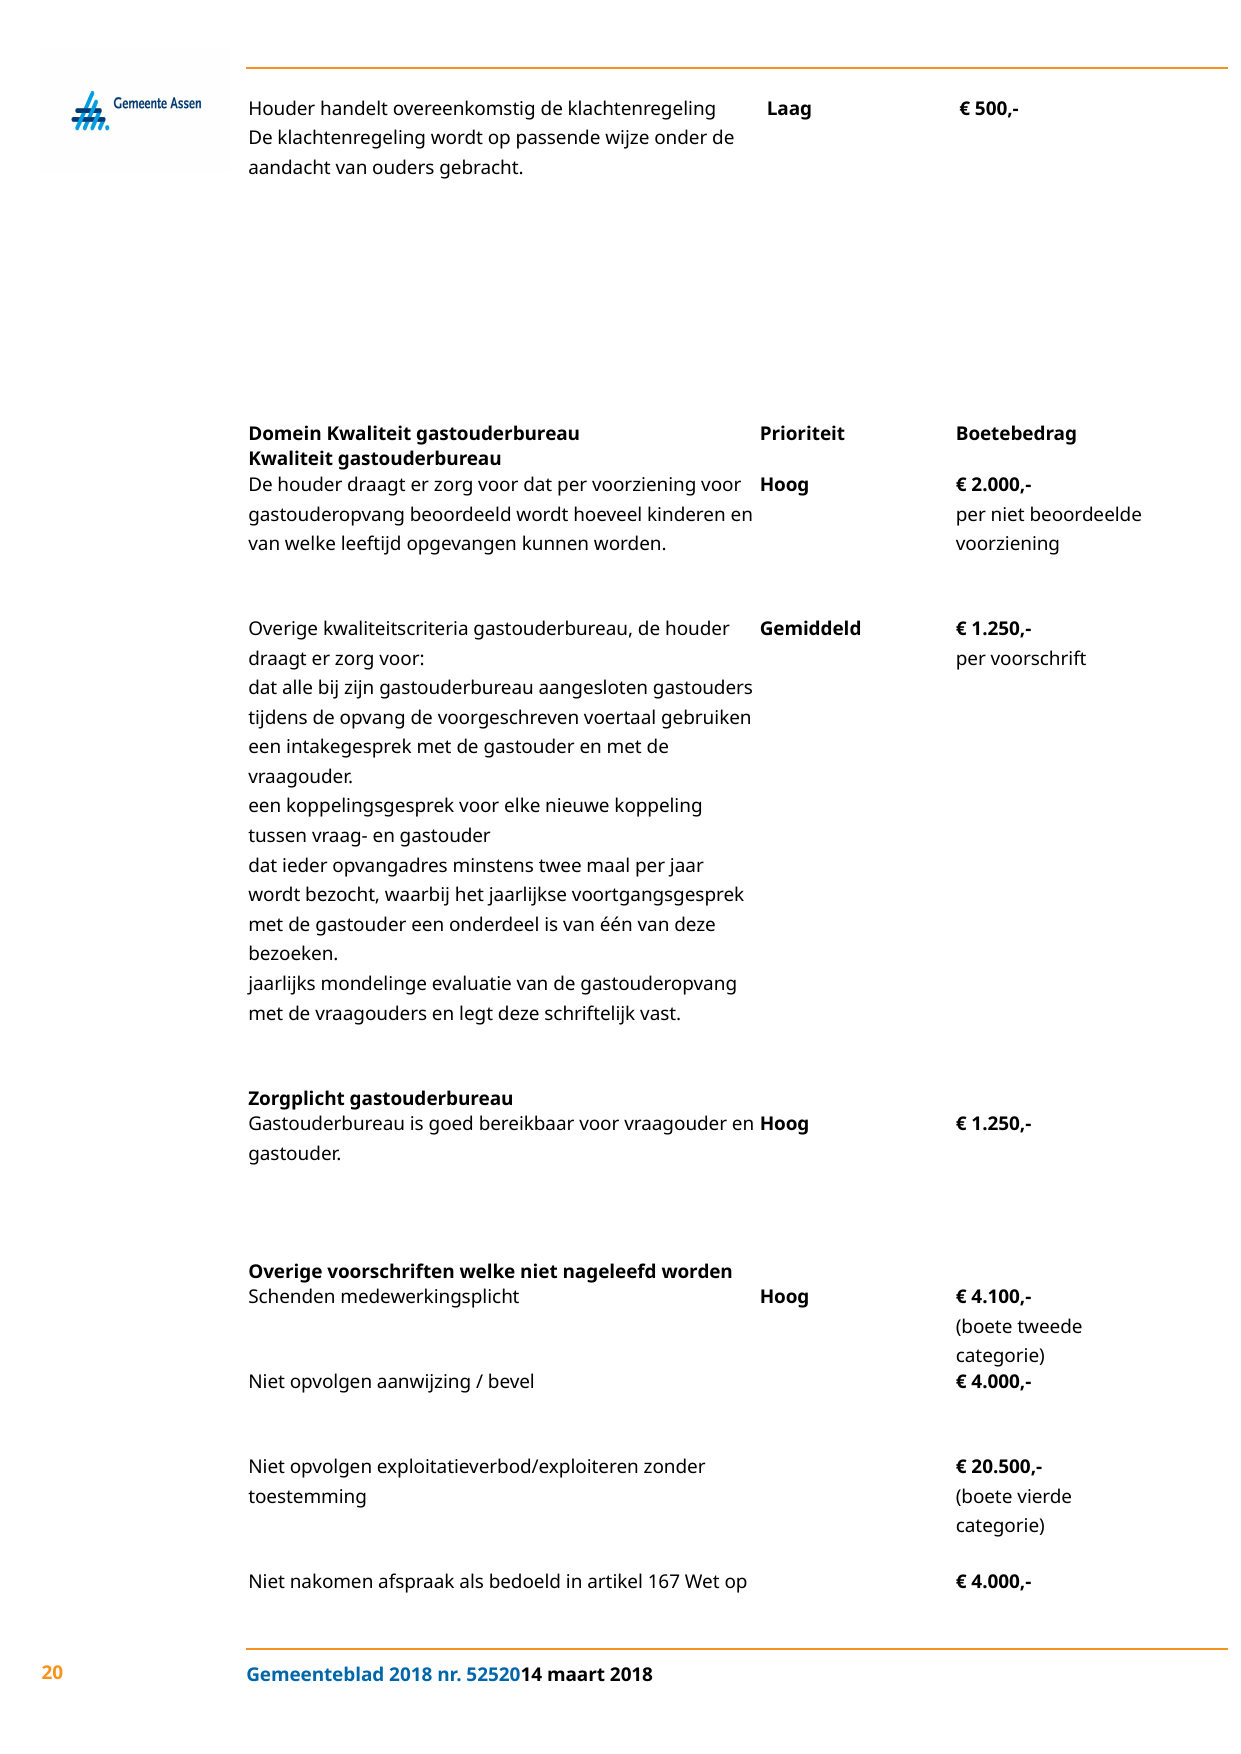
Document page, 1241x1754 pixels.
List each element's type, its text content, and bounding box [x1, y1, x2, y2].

table_cell Kwaliteit gastouderbureau [248, 445, 1152, 471]
table_cell € 2.000,- per niet beoordeelde voorziening [956, 471, 1152, 615]
table_cell Gemiddeld [760, 615, 956, 1085]
table_cell € 500,- [959, 95, 1152, 209]
table_cell Hoog [760, 471, 956, 615]
table_cell Overige kwaliteitscriteria gastouderbureau, de houder draagt er zorg voor: dat alle bij zijn gastouderbureau aangesloten gastouders tijdens de opvang de voorgeschreven voertaal gebruiken een intakegesprek met de gastouder en met de vraagouder. een koppelingsgesprek voor elke nieuwe koppeling tussen vraag- en gastouder dat ieder opvangadres minstens twee maal per jaar wordt bezocht, waarbij het jaarlijkse voortgangsgesprek met de gastouder een onderdeel is van één van deze bezoeken. jaarlijks mondelinge evaluatie van de gastouderopvang met de vraagouders en legt deze schriftelijk vast. [248, 615, 759, 1085]
table_cell € 4.000,- [956, 1568, 1152, 1593]
table_cell [760, 1568, 956, 1593]
table_cell Houder handelt overeenkomstig de klachtenregeling De klachtenregeling wordt op passende wijze onder de aandacht van ouders gebracht. [248, 95, 767, 209]
table_cell Laag [767, 95, 959, 209]
table_cell Hoog [760, 1284, 956, 1368]
table_cell Niet opvolgen aanwijzing / bevel [248, 1369, 759, 1453]
table_cell De houder draagt er zorg voor dat per voorziening voor gastouderopvang beoordeeld wordt hoeveel kinderen en van welke leeftijd opgevangen kunnen worden. [248, 471, 759, 615]
table_cell € 1.250,- [956, 1110, 1152, 1225]
table_header Prioriteit [760, 420, 956, 445]
table_cell € 4.000,- [956, 1369, 1152, 1453]
table_header Domein Kwaliteit gastouderbureau [248, 420, 759, 445]
table_cell [760, 1369, 956, 1453]
table_cell Zorgplicht gastouderbureau [248, 1085, 1152, 1110]
table_cell Niet nakomen afspraak als bedoeld in artikel 167 Wet op [248, 1568, 759, 1593]
picture [41, 47, 231, 172]
table_cell Gastouderbureau is goed bereikbaar voor vraagouder en gastouder. [248, 1110, 759, 1225]
table_header Overige voorschriften welke niet nageleefd worden [248, 1258, 1152, 1283]
table_header Boetebedrag [956, 420, 1152, 445]
table_cell [760, 1453, 956, 1568]
table_cell Niet opvolgen exploitatieverbod/exploiteren zonder toestemming [248, 1453, 759, 1568]
table_cell € 4.100,- (boete tweede categorie) [956, 1284, 1152, 1368]
table_cell Schenden medewerkingsplicht [248, 1284, 759, 1368]
table_cell € 20.500,- (boete vierde categorie) [956, 1453, 1152, 1568]
table_cell Hoog [760, 1110, 956, 1225]
table_cell € 1.250,- per voorschrift [956, 615, 1152, 1085]
